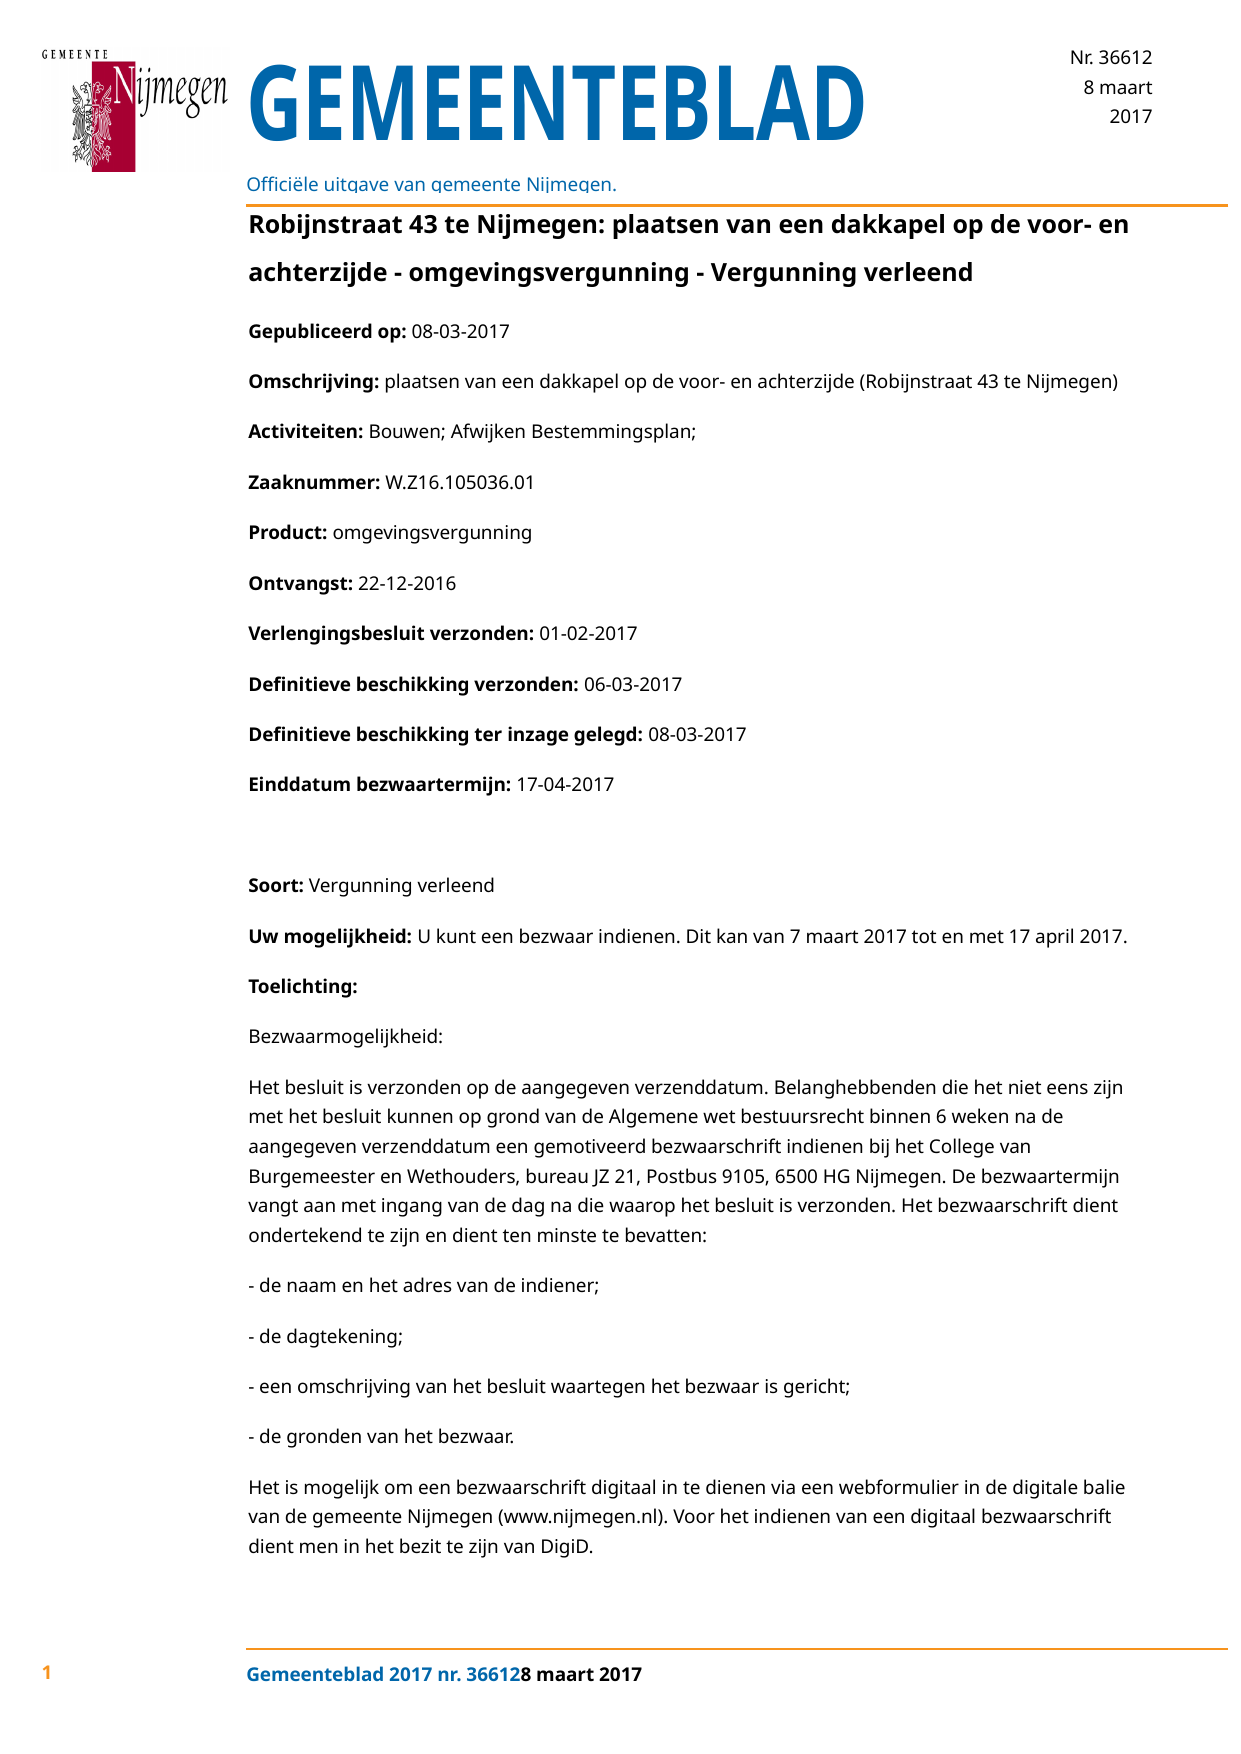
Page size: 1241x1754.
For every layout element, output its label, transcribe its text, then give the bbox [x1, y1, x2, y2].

text Gepubliceerd op: 08-03-2017 [248, 318, 1152, 344]
text Definitieve beschikking ter inzage gelegd: 08-03-2017 [248, 721, 1152, 747]
text Uw mogelijkheid: U kunt een bezwaar indienen. Dit kan van 7 maart 2017 tot en met 17 april 2017. [248, 923, 1152, 949]
text - een omschrijving van het besluit waartegen het bezwaar is gericht; [248, 1373, 1152, 1399]
text Definitieve beschikking verzonden: 06-03-2017 [248, 671, 1152, 697]
text Verlengingsbesluit verzonden: 01-02-2017 [248, 620, 1152, 646]
text Product: omgevingsvergunning [248, 519, 1152, 545]
text Einddatum bezwaartermijn: 17-04-2017 [248, 772, 1152, 797]
text Soort: Vergunning verleend [248, 872, 1152, 898]
text Omschrijving: plaatsen van een dakkapel op de voor- en achterzijde (Robijnstraat 43 te Nijmegen) [248, 368, 1152, 394]
text Het is mogelijk om een bezwaarschrift digitaal in te dienen via een webformulier in de digitale balie van de gemeente Nijmegen (www.nijmegen.nl). Voor het indienen van een digitaal bezwaarschrift dient men in het bezit te zijn van DigiD. [248, 1474, 1152, 1559]
text Ontvangst: 22-12-2016 [248, 570, 1152, 596]
text Toelichting: [248, 973, 1152, 999]
text Activiteiten: Bouwen; Afwijken Bestemmingsplan; [248, 419, 1152, 444]
text Het besluit is verzonden op de aangegeven verzenddatum. Belanghebbenden die het niet eens zijn met het besluit kunnen op grond van de Algemene wet bestuursrecht binnen 6 weken na de aangegeven verzenddatum een gemotiveerd bezwaarschrift indienen bij het College van Burgemeester en Wethouders, bureau JZ 21, Postbus 9105, 6500 HG Nijmegen. De bezwaartermijn vangt aan met ingang van de dag na die waarop het besluit is verzonden. Het bezwaarschrift dient ondertekend te zijn en dient ten minste te bevatten: [248, 1074, 1152, 1248]
text - de dagtekening; [248, 1323, 1152, 1349]
picture [41, 47, 231, 172]
text - de naam en het adres van de indiener; [248, 1272, 1152, 1298]
text Zaaknummer: W.Z16.105036.01 [248, 469, 1152, 495]
text - de gronden van het bezwaar. [248, 1424, 1152, 1449]
text Robijnstraat 43 te Nijmegen: plaatsen van een dakkapel op de voor- en achterzijde - omgevingsvergunning - Vergunning verleend [248, 207, 1152, 288]
text Bezwaarmogelijkheid: [248, 1024, 1152, 1049]
